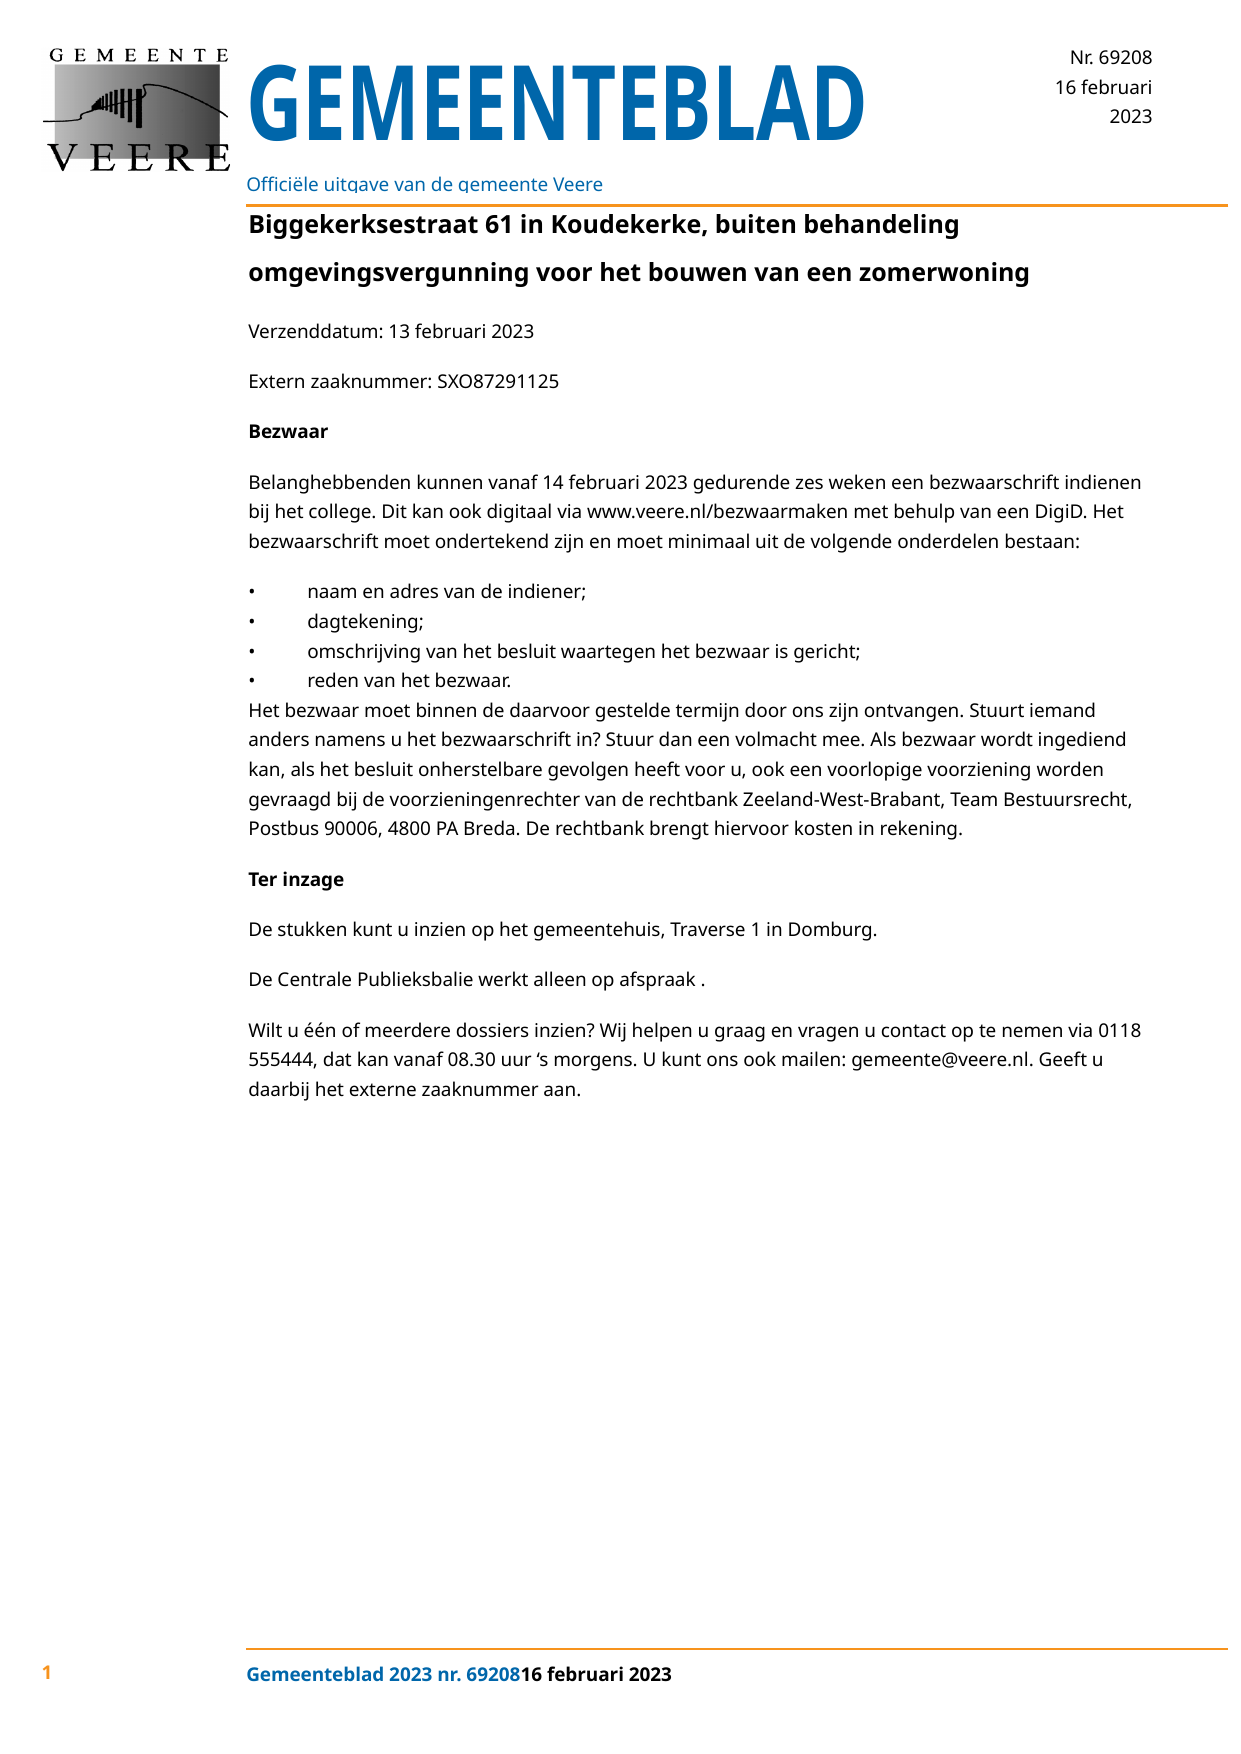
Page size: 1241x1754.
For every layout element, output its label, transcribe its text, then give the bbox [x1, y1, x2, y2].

list omschrijving van het besluit waartegen het bezwaar is gericht; [248, 638, 1152, 664]
text Extern zaaknummer: SXO87291125 [248, 368, 1152, 394]
text Belanghebbenden kunnen vanaf 14 februari 2023 gedurende zes weken een bezwaarschrift indienen bij het college. Dit kan ook digitaal via www.veere.nl/bezwaarmaken met behulp van een DigiD. Het bezwaarschrift moet ondertekend zijn en moet minimaal uit de volgende onderdelen bestaan: [248, 469, 1152, 554]
text Bezwaar [248, 419, 1152, 444]
text De Centrale Publieksbalie werkt alleen op afspraak . [248, 967, 1152, 992]
list dagtekening; [248, 608, 1152, 634]
list reden van het bezwaar. [248, 667, 1152, 693]
picture [41, 47, 231, 172]
text Wilt u één of meerdere dossiers inzien? Wij helpen u graag en vragen u contact op te nemen via 0118 555444, dat kan vanaf 08.30 uur ‘s morgens. U kunt ons ook mailen: gemeente@veere.nl. Geeft u daarbij het externe zaaknummer aan. [248, 1017, 1152, 1102]
text Biggekerksestraat 61 in Koudekerke, buiten behandeling omgevingsvergunning voor het bouwen van een zomerwoning [248, 207, 1152, 288]
text Verzenddatum: 13 februari 2023 [248, 318, 1152, 344]
list naam en adres van de indiener; [248, 579, 1152, 604]
text Het bezwaar moet binnen de daarvoor gestelde termijn door ons zijn ontvangen. Stuurt iemand anders namens u het bezwaarschrift in? Stuur dan een volmacht mee. Als bezwaar wordt ingediend kan, als het besluit onherstelbare gevolgen heeft voor u, ook een voorlopige voorziening worden gevraagd bij de voorzieningenrechter van de rechtbank Zeeland-West-Brabant, Team Bestuursrecht, Postbus 90006, 4800 PA Breda. De rechtbank brengt hiervoor kosten in rekening. [248, 697, 1152, 841]
text De stukken kunt u inzien op het gemeentehuis, Traverse 1 in Domburg. [248, 916, 1152, 942]
text Ter inzage [248, 866, 1152, 892]
